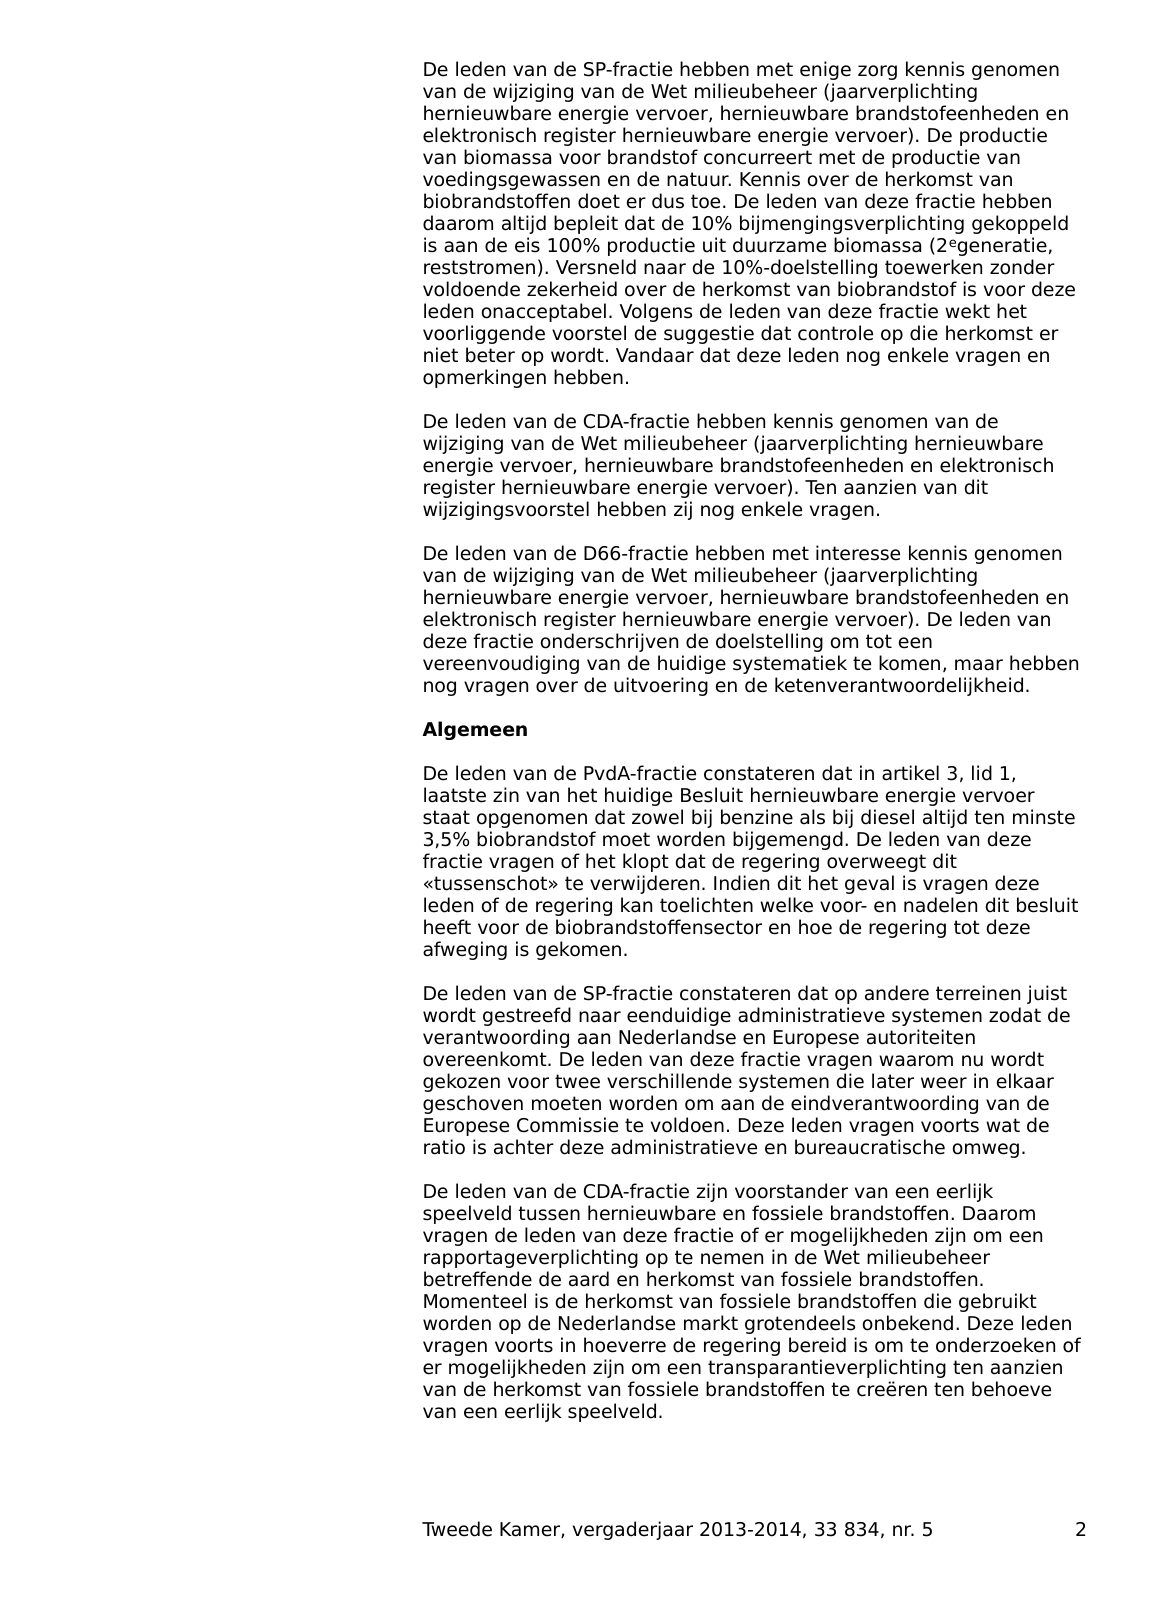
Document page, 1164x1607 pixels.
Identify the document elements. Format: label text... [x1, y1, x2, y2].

text De leden van de CDA-fractie hebben kennis genomen van de wijziging van de Wet milieubeheer (jaarverplichting hernieuwbare energie vervoer, hernieuwbare brandstofeenheden en elektronisch register hernieuwbare energie vervoer). Ten aanzien van dit wijzigingsvoorstel hebben zij nog enkele vragen. [422, 411, 1087, 521]
text De leden van de SP-fractie hebben met enige zorg kennis genomen van de wijziging van de Wet milieubeheer (jaarverplichting hernieuwbare energie vervoer, hernieuwbare brandstofeenheden en elektronisch register hernieuwbare energie vervoer). De productie van biomassa voor brandstof concurreert met de productie van voedingsgewassen en de natuur. Kennis over de herkomst van biobrandstoffen doet er dus toe. De leden van deze fractie hebben daarom altijd bepleit dat de 10% bijmengingsverplichting gekoppeld is aan de eis 100% productie uit duurzame biomassa (2egeneratie, reststromen). Versneld naar de 10%-doelstelling toewerken zonder voldoende zekerheid over de herkomst van biobrandstof is voor deze leden onacceptabel. Volgens de leden van deze fractie wekt het voorliggende voorstel de suggestie dat controle op die herkomst er niet beter op wordt. Vandaar dat deze leden nog enkele vragen en opmerkingen hebben. [422, 59, 1087, 389]
subtitle Algemeen [422, 719, 1087, 741]
text De leden van de CDA-fractie zijn voorstander van een eerlijk speelveld tussen hernieuwbare en fossiele brandstoffen. Daarom vragen de leden van deze fractie of er mogelijkheden zijn om een rapportageverplichting op te nemen in de Wet milieubeheer betreffende de aard en herkomst van fossiele brandstoffen. Momenteel is de herkomst van fossiele brandstoffen die gebruikt worden op de Nederlandse markt grotendeels onbekend. Deze leden vragen voorts in hoeverre de regering bereid is om te onderzoeken of er mogelijkheden zijn om een transparantieverplichting ten aanzien van de herkomst van fossiele brandstoffen te creëren ten behoeve van een eerlijk speelveld. [422, 1181, 1087, 1423]
text De leden van de SP-fractie constateren dat op andere terreinen juist wordt gestreefd naar eenduidige administratieve systemen zodat de verantwoording aan Nederlandse en Europese autoriteiten overeenkomt. De leden van deze fractie vragen waarom nu wordt gekozen voor twee verschillende systemen die later weer in elkaar geschoven moeten worden om aan de eindverantwoording van de Europese Commissie te voldoen. Deze leden vragen voorts wat de ratio is achter deze administratieve en bureaucratische omweg. [422, 983, 1087, 1159]
text De leden van de PvdA-fractie constateren dat in artikel 3, lid 1, laatste zin van het huidige Besluit hernieuwbare energie vervoer staat opgenomen dat zowel bij benzine als bij diesel altijd ten minste 3,5% biobrandstof moet worden bijgemengd. De leden van deze fractie vragen of het klopt dat de regering overweegt dit «tussenschot» te verwijderen. Indien dit het geval is vragen deze leden of de regering kan toelichten welke voor- en nadelen dit besluit heeft voor de biobrandstoffensector en hoe de regering tot deze afweging is gekomen. [422, 763, 1087, 961]
text De leden van de D66-fractie hebben met interesse kennis genomen van de wijziging van de Wet milieubeheer (jaarverplichting hernieuwbare energie vervoer, hernieuwbare brandstofeenheden en elektronisch register hernieuwbare energie vervoer). De leden van deze fractie onderschrijven de doelstelling om tot een vereenvoudiging van de huidige systematiek te komen, maar hebben nog vragen over de uitvoering en de ketenverantwoordelijkheid. [422, 543, 1087, 697]
